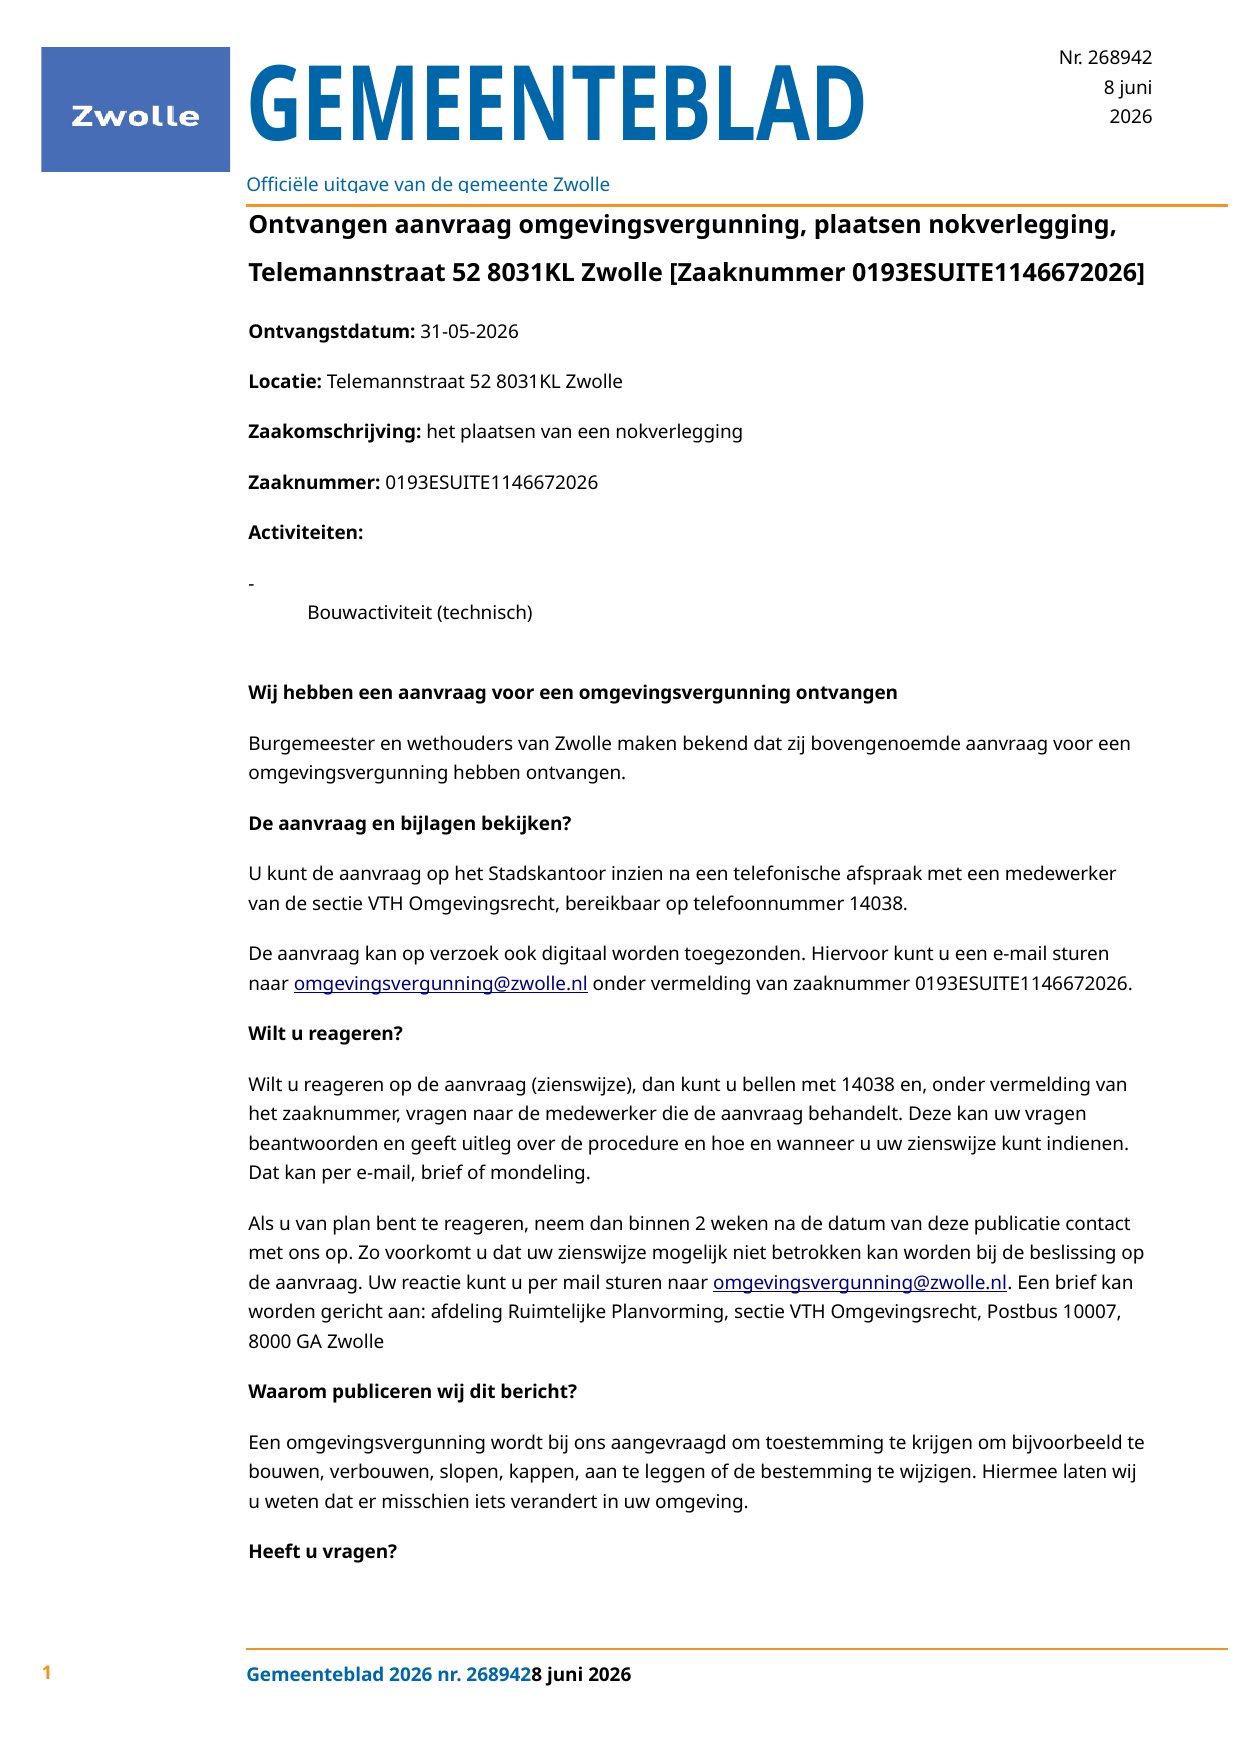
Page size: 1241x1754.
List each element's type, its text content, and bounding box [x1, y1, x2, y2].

text Heeft u vragen? [248, 1539, 1152, 1564]
text Ontvangen aanvraag omgevingsvergunning, plaatsen nokverlegging, Telemannstraat 52 8031KL Zwolle [Zaaknummer 0193ESUITE1146672026] [248, 207, 1152, 288]
text Locatie: Telemannstraat 52 8031KL Zwolle [248, 368, 1152, 394]
text Wilt u reageren op de aanvraag (zienswijze), dan kunt u bellen met 14038 en, onder vermelding van het zaaknummer, vragen naar de medewerker die de aanvraag behandelt. Deze kan uw vragen beantwoorden en geeft uitleg over de procedure en hoe en wanneer u uw zienswijze kunt indienen. Dat kan per e-mail, brief of mondeling. [248, 1071, 1152, 1185]
text De aanvraag en bijlagen bekijken? [248, 810, 1152, 836]
text Zaakomschrijving: het plaatsen van een nokverlegging [248, 419, 1152, 444]
text Zaaknummer: 0193ESUITE1146672026 [248, 469, 1152, 495]
text Een omgevingsvergunning wordt bij ons aangevraagd om toestemming te krijgen om bijvoorbeeld te bouwen, verbouwen, slopen, kappen, aan te leggen of de bestemming te wijzigen. Hiermee laten wij u weten dat er misschien iets verandert in uw omgeving. [248, 1429, 1152, 1514]
picture [41, 47, 231, 172]
text Wilt u reageren? [248, 1020, 1152, 1046]
text Waarom publiceren wij dit bericht? [248, 1379, 1152, 1404]
text Ontvangstdatum: 31-05-2026 [248, 318, 1152, 344]
text Wij hebben een aanvraag voor een omgevingsvergunning ontvangen [248, 679, 1152, 705]
text Activiteiten: [248, 519, 1152, 545]
text De aanvraag kan op verzoek ook digitaal worden toegezonden. Hiervoor kunt u een e-mail sturen naar omgevingsvergunning@zwolle.nl onder vermelding van zaaknummer 0193ESUITE1146672026. [248, 940, 1152, 996]
text U kunt de aanvraag op het Stadskantoor inzien na een telefonische afspraak met een medewerker van de sectie VTH Omgevingsrecht, bereikbaar op telefoonnummer 14038. [248, 860, 1152, 916]
list Bouwactiviteit (technisch) [248, 599, 1152, 625]
text Als u van plan bent te reageren, neem dan binnen 2 weken na de datum van deze publicatie contact met ons op. Zo voorkomt u dat uw zienswijze mogelijk niet betrokken kan worden bij de beslissing op de aanvraag. Uw reactie kunt u per mail sturen naar omgevingsvergunning@zwolle.nl. Een brief kan worden gericht aan: afdeling Ruimtelijke Planvorming, sectie VTH Omgevingsrecht, Postbus 10007, 8000 GA Zwolle [248, 1210, 1152, 1354]
text Burgemeester en wethouders van Zwolle maken bekend dat zij bovengenoemde aanvraag voor een omgevingsvergunning hebben ontvangen. [248, 730, 1152, 785]
